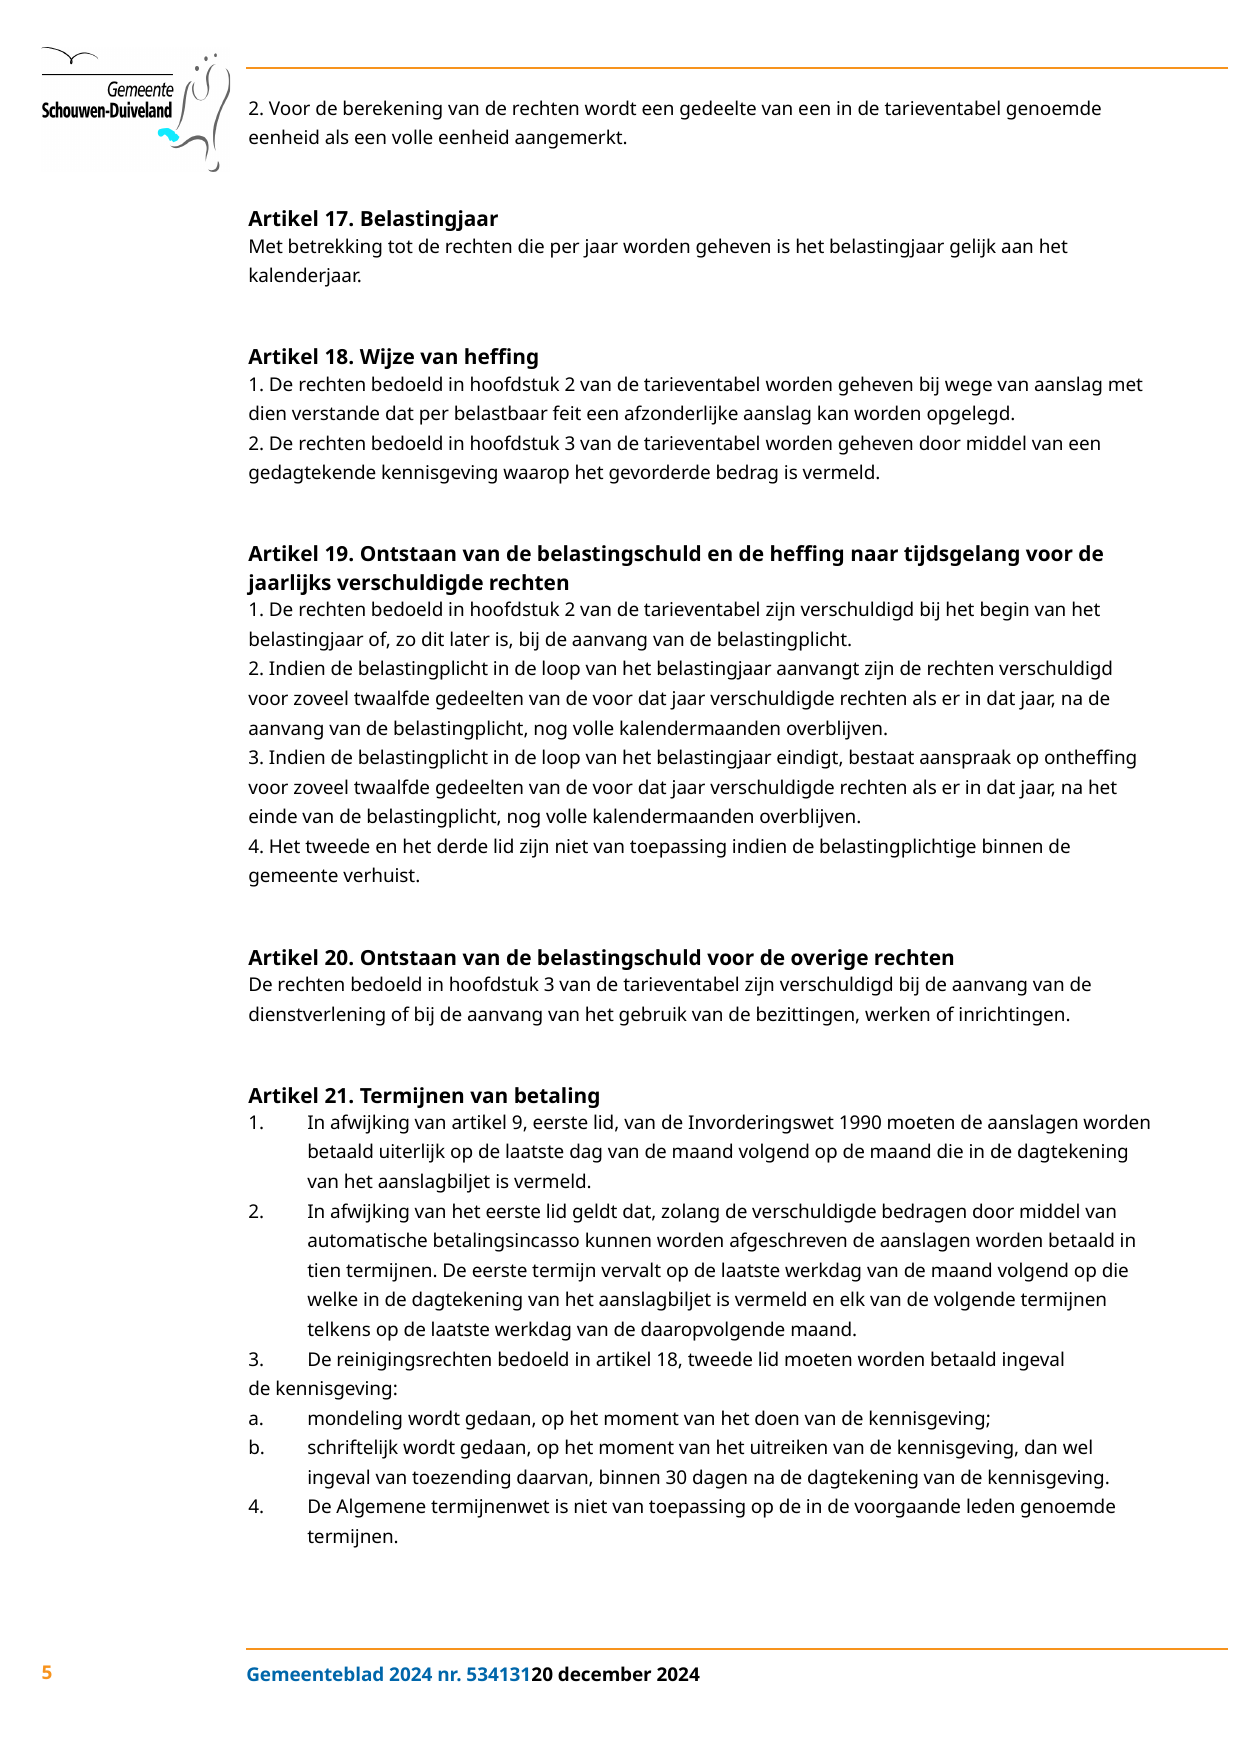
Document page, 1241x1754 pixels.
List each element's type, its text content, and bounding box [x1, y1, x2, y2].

text 4. Het tweede en het derde lid zijn niet van toepassing indien de belastingplichtige binnen de gemeente verhuist. [248, 833, 1152, 888]
text 1. De rechten bedoeld in hoofdstuk 2 van de tarieventabel zijn verschuldigd bij het begin van het belastingjaar of, zo dit later is, bij de aanvang van de belastingplicht. [248, 596, 1152, 652]
text 2. Voor de berekening van de rechten wordt een gedeelte van een in de tarieventabel genoemde eenheid als een volle eenheid aangemerkt. [248, 95, 1152, 150]
text Artikel 17. Belastingjaar [248, 204, 1152, 233]
list De Algemene termijnenwet is niet van toepassing op de in de voorgaande leden genoemde termijnen. [248, 1494, 1152, 1549]
list mondeling wordt gedaan, op het moment van het doen van de kennisgeving; [248, 1405, 1152, 1431]
text Artikel 18. Wijze van heffing [248, 342, 1152, 371]
text Artikel 19. Ontstaan van de belastingschuld en de heffing naar tijdsgelang voor de jaarlijks verschuldigde rechten [248, 539, 1152, 596]
text Artikel 21. Termijnen van betaling [248, 1081, 1152, 1109]
text 1. De rechten bedoeld in hoofdstuk 2 van de tarieventabel worden geheven bij wege van aanslag met dien verstande dat per belastbaar feit een afzonderlijke aanslag kan worden opgelegd. [248, 371, 1152, 426]
list In afwijking van het eerste lid geldt dat, zolang de verschuldigde bedragen door middel van automatische betalingsincasso kunnen worden afgeschreven de aanslagen worden betaald in tien termijnen. De eerste termijn vervalt op de laatste werkdag van de maand volgend op die welke in de dagtekening van het aanslagbiljet is vermeld en elk van de volgende termijnen telkens op de laatste werkdag van de daaropvolgende maand. [248, 1198, 1152, 1342]
text Artikel 20. Ontstaan van de belastingschuld voor de overige rechten [248, 943, 1152, 971]
text de kennisgeving: [248, 1375, 1152, 1401]
list schriftelijk wordt gedaan, op het moment van het uitreiken van de kennisgeving, dan wel ingeval van toezending daarvan, binnen 30 dagen na de dagtekening van de kennisgeving. [248, 1434, 1152, 1490]
list In afwijking van artikel 9, eerste lid, van de Invorderingswet 1990 moeten de aanslagen worden betaald uiterlijk op de laatste dag van de maand volgend op de maand die in de dagtekening van het aanslagbiljet is vermeld. [248, 1109, 1152, 1194]
text 2. De rechten bedoeld in hoofdstuk 3 van de tarieventabel worden geheven door middel van een gedagtekende kennisgeving waarop het gevorderde bedrag is vermeld. [248, 430, 1152, 485]
text Met betrekking tot de rechten die per jaar worden geheven is het belastingjaar gelijk aan het kalenderjaar. [248, 233, 1152, 288]
text 3. Indien de belastingplicht in de loop van het belastingjaar eindigt, bestaat aanspraak op ontheffing voor zoveel twaalfde gedeelten van de voor dat jaar verschuldigde rechten als er in dat jaar, na het einde van de belastingplicht, nog volle kalendermaanden overblijven. [248, 744, 1152, 829]
text 2. Indien de belastingplicht in de loop van het belastingjaar aanvangt zijn de rechten verschuldigd voor zoveel twaalfde gedeelten van de voor dat jaar verschuldigde rechten als er in dat jaar, na de aanvang van de belastingplicht, nog volle kalendermaanden overblijven. [248, 656, 1152, 741]
picture [41, 47, 231, 172]
list De reinigingsrechten bedoeld in artikel 18, tweede lid moeten worden betaald ingeval [248, 1346, 1152, 1372]
text De rechten bedoeld in hoofdstuk 3 van de tarieventabel zijn verschuldigd bij de aanvang van de dienstverlening of bij de aanvang van het gebruik van de bezittingen, werken of inrichtingen. [248, 971, 1152, 1026]
